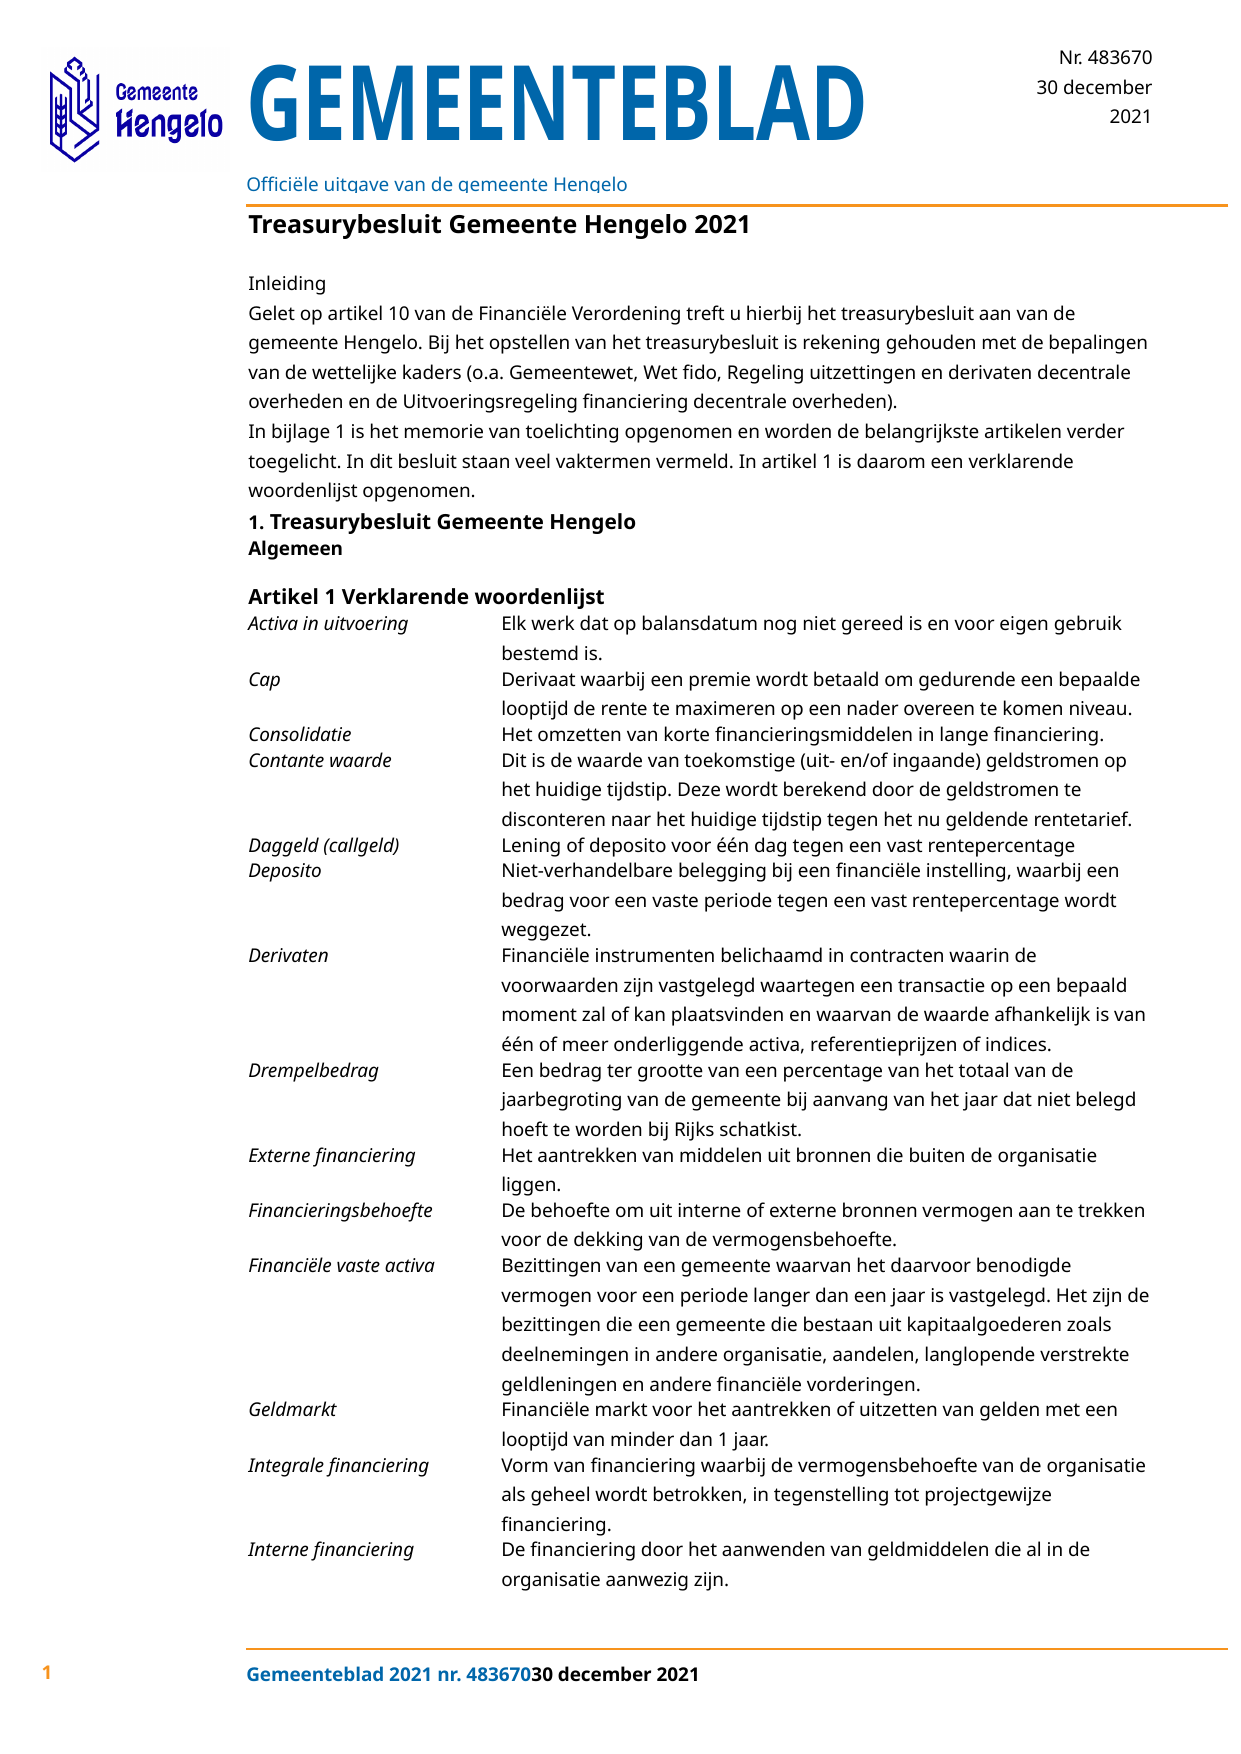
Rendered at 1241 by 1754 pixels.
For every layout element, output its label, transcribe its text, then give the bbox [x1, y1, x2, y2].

table_cell Financiële instrumenten belichaamd in contracten waarin de voorwaarden zijn vastgelegd waartegen een transactie op een bepaald moment zal of kan plaatsvinden en waarvan de waarde afhankelijk is van één of meer onderliggende activa, referentieprijzen of indices. [501, 943, 1152, 1057]
table_cell Financieringsbehoefte [248, 1197, 501, 1252]
table_header Activa in uitvoering [248, 611, 501, 666]
table_cell Derivaten [248, 943, 501, 1057]
table_cell Financiële vaste activa [248, 1253, 501, 1396]
text Artikel 1 Verklarende woordenlijst [248, 582, 1152, 610]
table_cell Het omzetten van korte financieringsmiddelen in lange financiering. [501, 721, 1152, 747]
table_cell Interne financiering [248, 1537, 501, 1592]
text Treasurybesluit Gemeente Hengelo 2021 [248, 207, 1152, 241]
table_cell De behoefte om uit interne of externe bronnen vermogen aan te trekken voor de dekking van de vermogensbehoefte. [501, 1197, 1152, 1252]
table_cell Deposito [248, 858, 501, 942]
table_cell Drempelbedrag [248, 1057, 501, 1142]
table_cell Dit is de waarde van toekomstige (uit- en/of ingaande) geldstromen op het huidige tijdstip. Deze wordt berekend door de geldstromen te disconteren naar het huidige tijdstip tegen het nu geldende rentetarief. [501, 747, 1152, 832]
table_cell Geldmarkt [248, 1396, 501, 1452]
table_cell Externe financiering [248, 1142, 501, 1197]
table_cell Niet-verhandelbare belegging bij een financiële instelling, waarbij een bedrag voor een vaste periode tegen een vast rentepercentage wordt weggezet. [501, 858, 1152, 942]
table_cell Financiële markt voor het aantrekken of uitzetten van gelden met een looptijd van minder dan 1 jaar. [501, 1396, 1152, 1452]
table_cell Het aantrekken van middelen uit bronnen die buiten de organisatie liggen. [501, 1142, 1152, 1197]
table_cell De financiering door het aanwenden van geldmiddelen die al in de organisatie aanwezig zijn. [501, 1537, 1152, 1592]
table_cell Bezittingen van een gemeente waarvan het daarvoor benodigde vermogen voor een periode langer dan een jaar is vastgelegd. Het zijn de bezittingen die een gemeente die bestaan uit kapitaalgoederen zoals deelnemingen in andere organisatie, aandelen, langlopende verstrekte geldleningen en andere financiële vorderingen. [501, 1253, 1152, 1396]
text Inleiding [248, 270, 1152, 296]
table_cell Vorm van financiering waarbij de vermogensbehoefte van de organisatie als geheel wordt betrokken, in tegenstelling tot projectgewijze financiering. [501, 1452, 1152, 1537]
table_header Elk werk dat op balansdatum nog niet gereed is en voor eigen gebruik bestemd is. [501, 611, 1152, 666]
table_cell Consolidatie [248, 721, 501, 747]
text In bijlage 1 is het memorie van toelichting opgenomen en worden de belangrijkste artikelen verder toegelicht. In dit besluit staan veel vaktermen vermeld. In artikel 1 is daarom een verklarende woordenlijst opgenomen. [248, 418, 1152, 503]
table_cell Lening of deposito voor één dag tegen een vast rentepercentage [501, 832, 1152, 857]
text 1. Treasurybesluit Gemeente Hengelo [248, 507, 1152, 535]
table_cell Daggeld (callgeld) [248, 832, 501, 857]
table_cell Derivaat waarbij een premie wordt betaald om gedurende een bepaalde looptijd de rente te maximeren op een nader overeen te komen niveau. [501, 666, 1152, 721]
picture [41, 47, 231, 172]
text Algemeen [248, 535, 1152, 561]
text Gelet op artikel 10 van de Financiële Verordening treft u hierbij het treasurybesluit aan van de gemeente Hengelo. Bij het opstellen van het treasurybesluit is rekening gehouden met de bepalingen van de wettelijke kaders (o.a. Gemeentewet, Wet fido, Regeling uitzettingen en derivaten decentrale overheden en de Uitvoeringsregeling financiering decentrale overheden). [248, 300, 1152, 414]
table_cell Cap [248, 666, 501, 721]
table_cell Contante waarde [248, 747, 501, 832]
table_cell Een bedrag ter grootte van een percentage van het totaal van de jaarbegroting van de gemeente bij aanvang van het jaar dat niet belegd hoeft te worden bij Rijks schatkist. [501, 1057, 1152, 1142]
table_cell Integrale financiering [248, 1452, 501, 1537]
